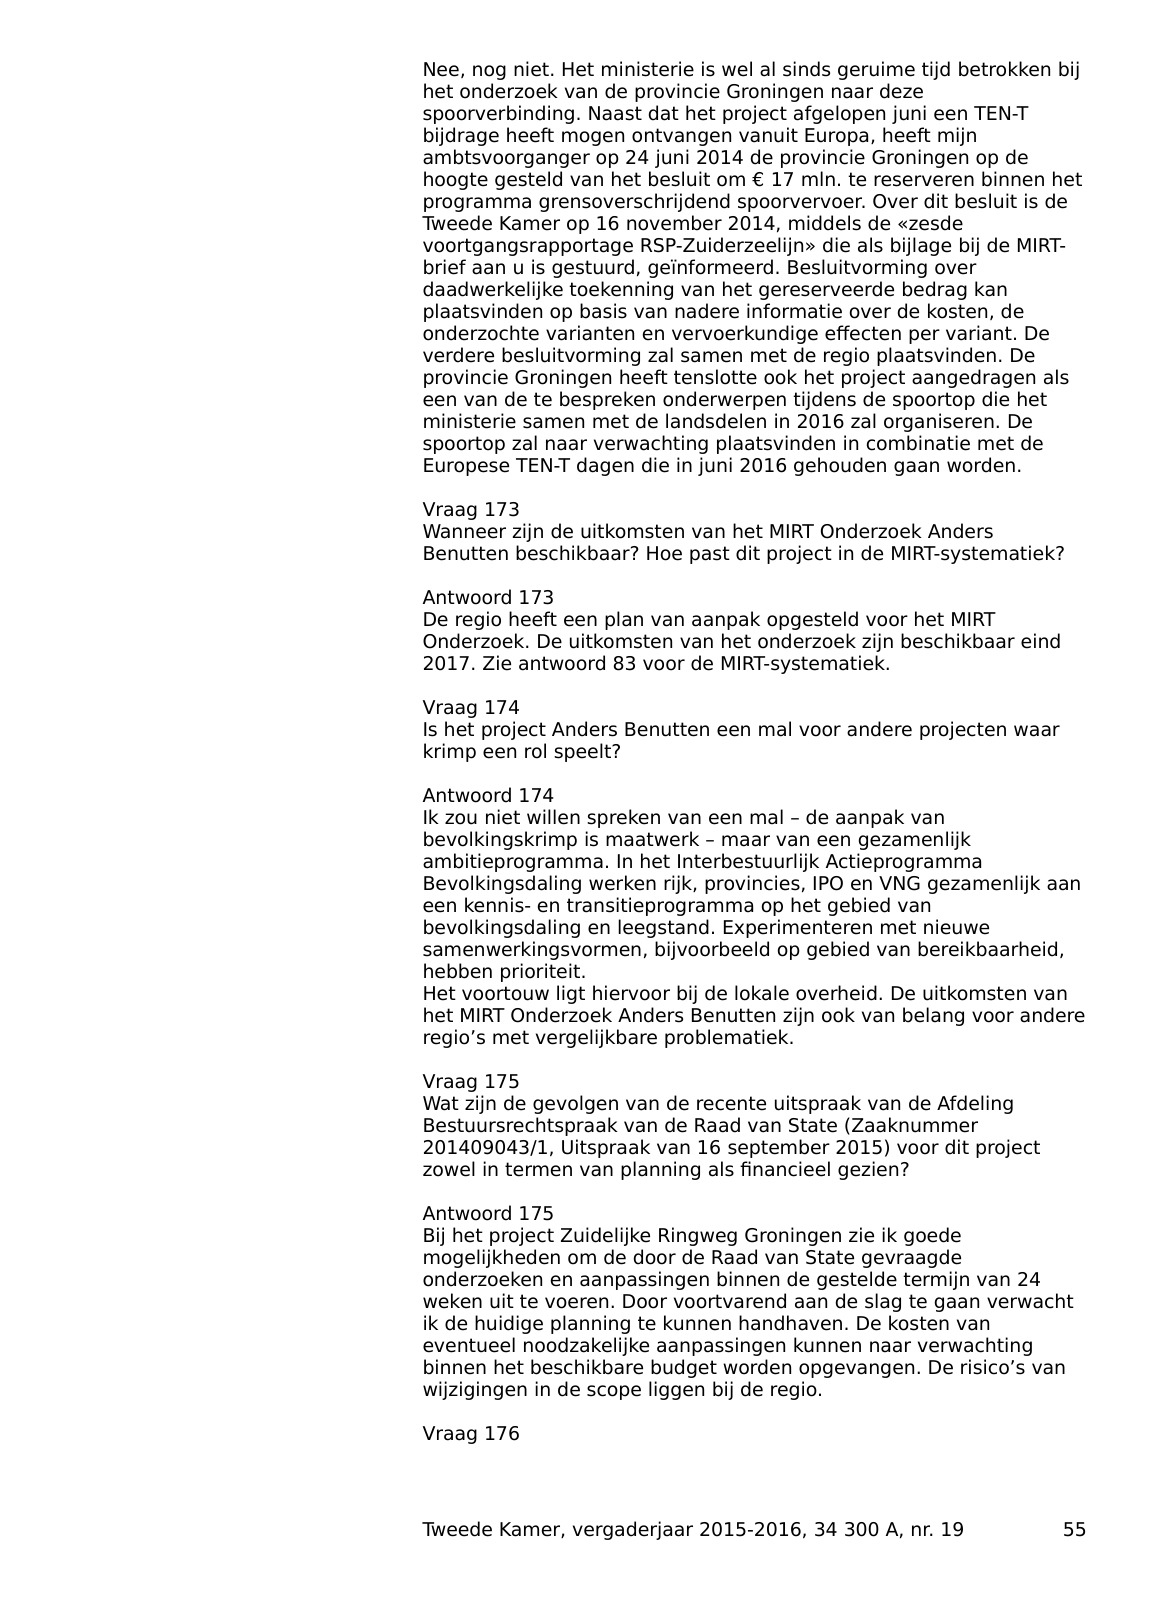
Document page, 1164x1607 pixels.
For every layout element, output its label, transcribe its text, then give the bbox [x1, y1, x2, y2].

text Vraag 175 [422, 1071, 1087, 1093]
text Wanneer zijn de uitkomsten van het MIRT Onderzoek Anders Benutten beschikbaar? Hoe past dit project in de MIRT-systematiek? [422, 521, 1087, 565]
text Vraag 176 [422, 1423, 1087, 1445]
text Antwoord 174 [422, 785, 1087, 807]
text De regio heeft een plan van aanpak opgesteld voor het MIRT Onderzoek. De uitkomsten van het onderzoek zijn beschikbaar eind 2017. Zie antwoord 83 voor de MIRT-systematiek. [422, 609, 1087, 675]
text Wat zijn de gevolgen van de recente uitspraak van de Afdeling Bestuursrechtspraak van de Raad van State (Zaaknummer 201409043/1, Uitspraak van 16 september 2015) voor dit project zowel in termen van planning als financieel gezien? [422, 1093, 1087, 1181]
text Is het project Anders Benutten een mal voor andere projecten waar krimp een rol speelt? [422, 719, 1087, 763]
text Nee, nog niet. Het ministerie is wel al sinds geruime tijd betrokken bij het onderzoek van de provincie Groningen naar deze spoorverbinding. Naast dat het project afgelopen juni een TEN-T bijdrage heeft mogen ontvangen vanuit Europa, heeft mijn ambtsvoorganger op 24 juni 2014 de provincie Groningen op de hoogte gesteld van het besluit om € 17 mln. te reserveren binnen het programma grensoverschrijdend spoorvervoer. Over dit besluit is de Tweede Kamer op 16 november 2014, middels de «zesde voortgangsrapportage RSP-Zuiderzeelijn» die als bijlage bij de MIRT-brief aan u is gestuurd, geïnformeerd. Besluitvorming over daadwerkelijke toekenning van het gereserveerde bedrag kan plaatsvinden op basis van nadere informatie over de kosten, de onderzochte varianten en vervoerkundige effecten per variant. De verdere besluitvorming zal samen met de regio plaatsvinden. De provincie Groningen heeft tenslotte ook het project aangedragen als een van de te bespreken onderwerpen tijdens de spoortop die het ministerie samen met de landsdelen in 2016 zal organiseren. De spoortop zal naar verwachting plaatsvinden in combinatie met de Europese TEN-T dagen die in juni 2016 gehouden gaan worden. [422, 59, 1087, 477]
text Antwoord 173 [422, 587, 1087, 609]
text Vraag 173 [422, 499, 1087, 521]
text Antwoord 175 [422, 1203, 1087, 1225]
text Bij het project Zuidelijke Ringweg Groningen zie ik goede mogelijkheden om de door de Raad van State gevraagde onderzoeken en aanpassingen binnen de gestelde termijn van 24 weken uit te voeren. Door voortvarend aan de slag te gaan verwacht ik de huidige planning te kunnen handhaven. De kosten van eventueel noodzakelijke aanpassingen kunnen naar verwachting binnen het beschikbare budget worden opgevangen. De risico’s van wijzigingen in de scope liggen bij de regio. [422, 1225, 1087, 1401]
text Het voortouw ligt hiervoor bij de lokale overheid. De uitkomsten van het MIRT Onderzoek Anders Benutten zijn ook van belang voor andere regio’s met vergelijkbare problematiek. [422, 983, 1087, 1049]
text Vraag 174 [422, 697, 1087, 719]
text Ik zou niet willen spreken van een mal – de aanpak van bevolkingskrimp is maatwerk – maar van een gezamenlijk ambitieprogramma. In het Interbestuurlijk Actieprogramma Bevolkingsdaling werken rijk, provincies, IPO en VNG gezamenlijk aan een kennis- en transitieprogramma op het gebied van bevolkingsdaling en leegstand. Experimenteren met nieuwe samenwerkingsvormen, bijvoorbeeld op gebied van bereikbaarheid, hebben prioriteit. [422, 807, 1087, 983]
